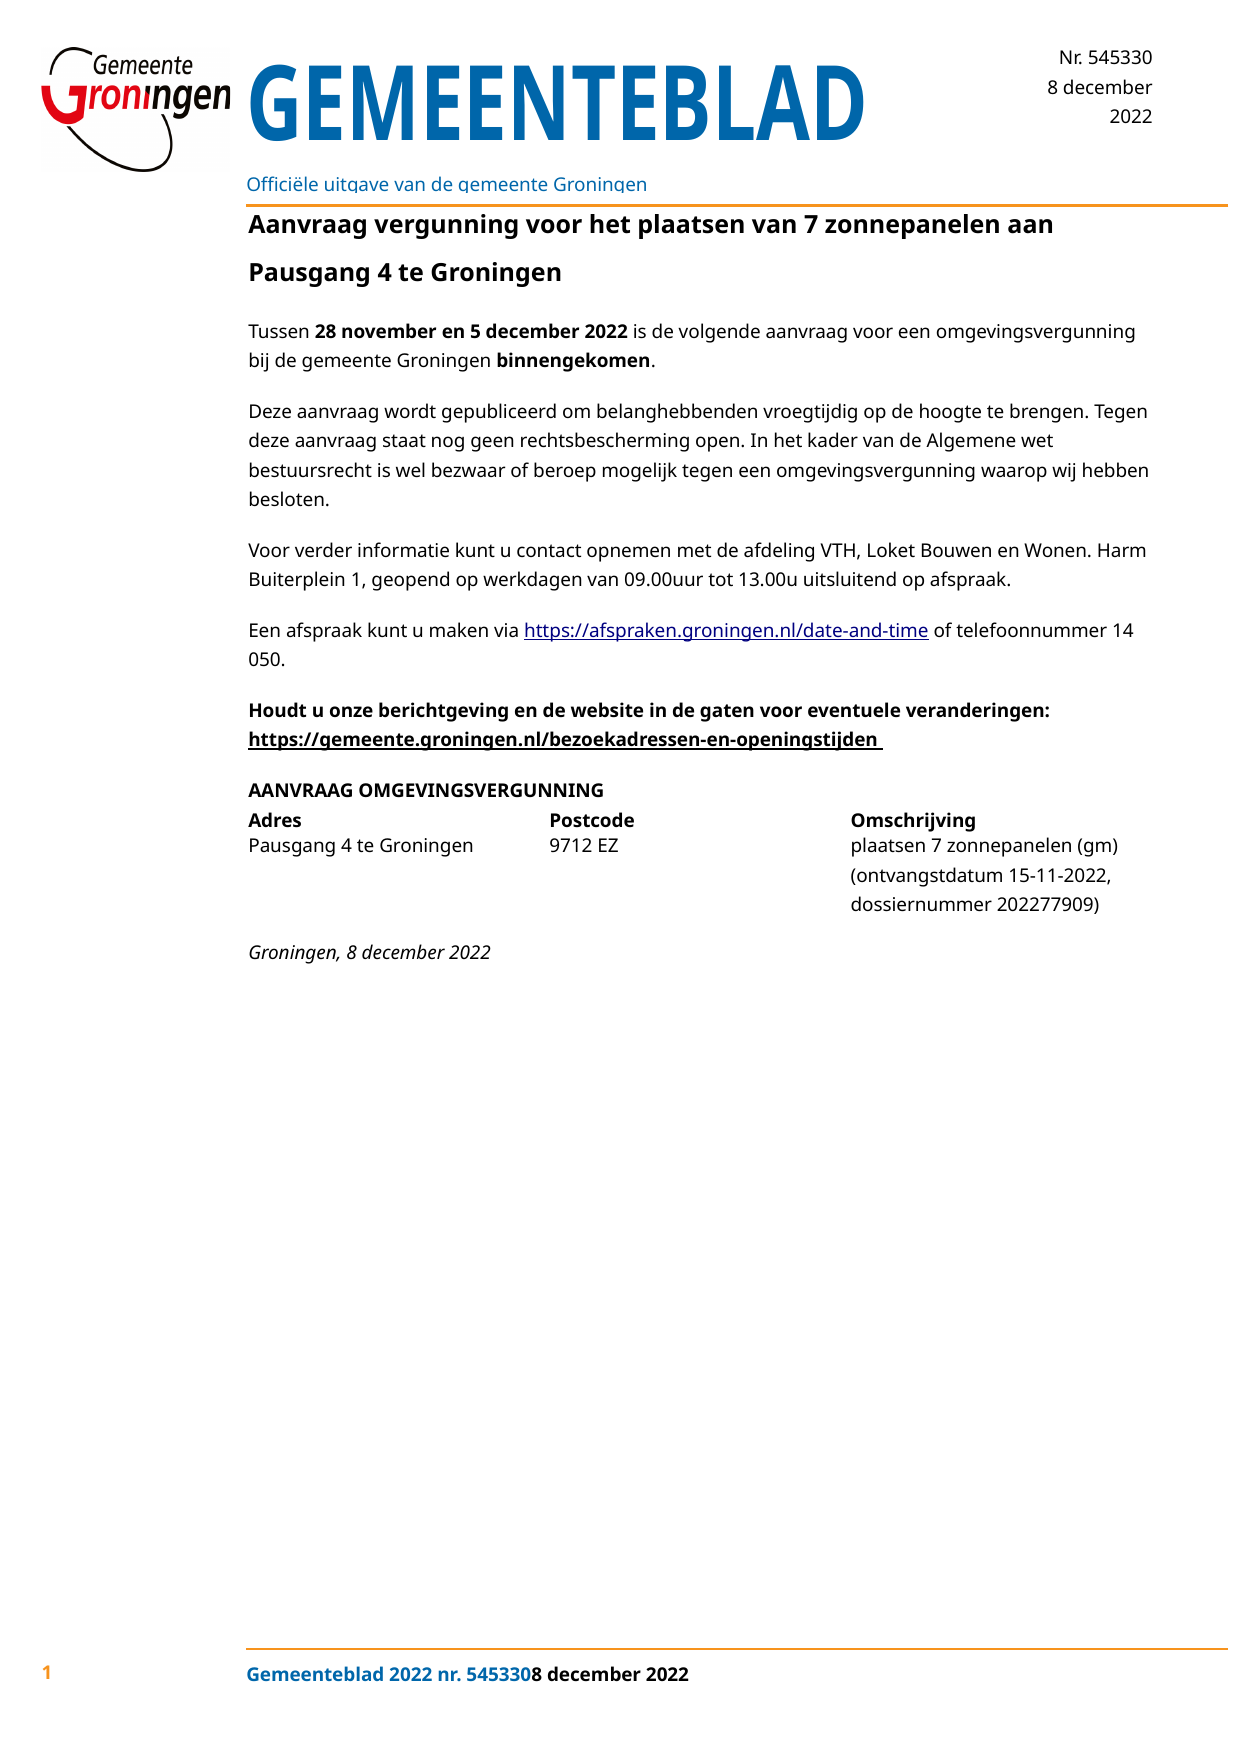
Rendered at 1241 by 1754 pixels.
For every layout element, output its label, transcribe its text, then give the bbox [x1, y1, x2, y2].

picture [41, 47, 231, 172]
text Een afspraak kunt u maken via https://afspraken.groningen.nl/date-and-time of telefoonnummer 14 050. [248, 617, 1152, 672]
text Houdt u onze berichtgeving en de website in de gaten voor eventuele veranderingen: https://gemeente.groningen.nl/bezoekadressen-en-openingstijden [248, 697, 1152, 752]
table_header Adres [248, 807, 549, 832]
text Deze aanvraag wordt gepubliceerd om belanghebbenden vroegtijdig op de hoogte te brengen. Tegen deze aanvraag staat nog geen rechtsbescherming open. In het kader van de Algemene wet bestuursrecht is wel bezwaar of beroep mogelijk tegen een omgevingsvergunning waarop wij hebben besloten. [248, 398, 1152, 512]
table_cell 9712 EZ [549, 833, 850, 917]
text Tussen 28 november en 5 december 2022 is de volgende aanvraag voor een omgevingsvergunning bij de gemeente Groningen binnengekomen. [248, 318, 1152, 373]
table_cell Pausgang 4 te Groningen [248, 833, 549, 917]
text Aanvraag vergunning voor het plaatsen van 7 zonnepanelen aan Pausgang 4 te Groningen [248, 207, 1152, 288]
text Groningen, 8 december 2022 [248, 939, 1152, 964]
table_header Postcode [549, 807, 850, 832]
text AANVRAAG OMGEVINGSVERGUNNING [248, 777, 1152, 803]
table_header Omschrijving [850, 807, 1152, 832]
text Voor verder informatie kunt u contact opnemen met de afdeling VTH, Loket Bouwen en Wonen. Harm Buiterplein 1, geopend op werkdagen van 09.00uur tot 13.00u uitsluitend op afspraak. [248, 537, 1152, 592]
table_cell plaatsen 7 zonnepanelen (gm) (ontvangstdatum 15-11-2022, dossiernummer 202277909) [850, 833, 1152, 917]
